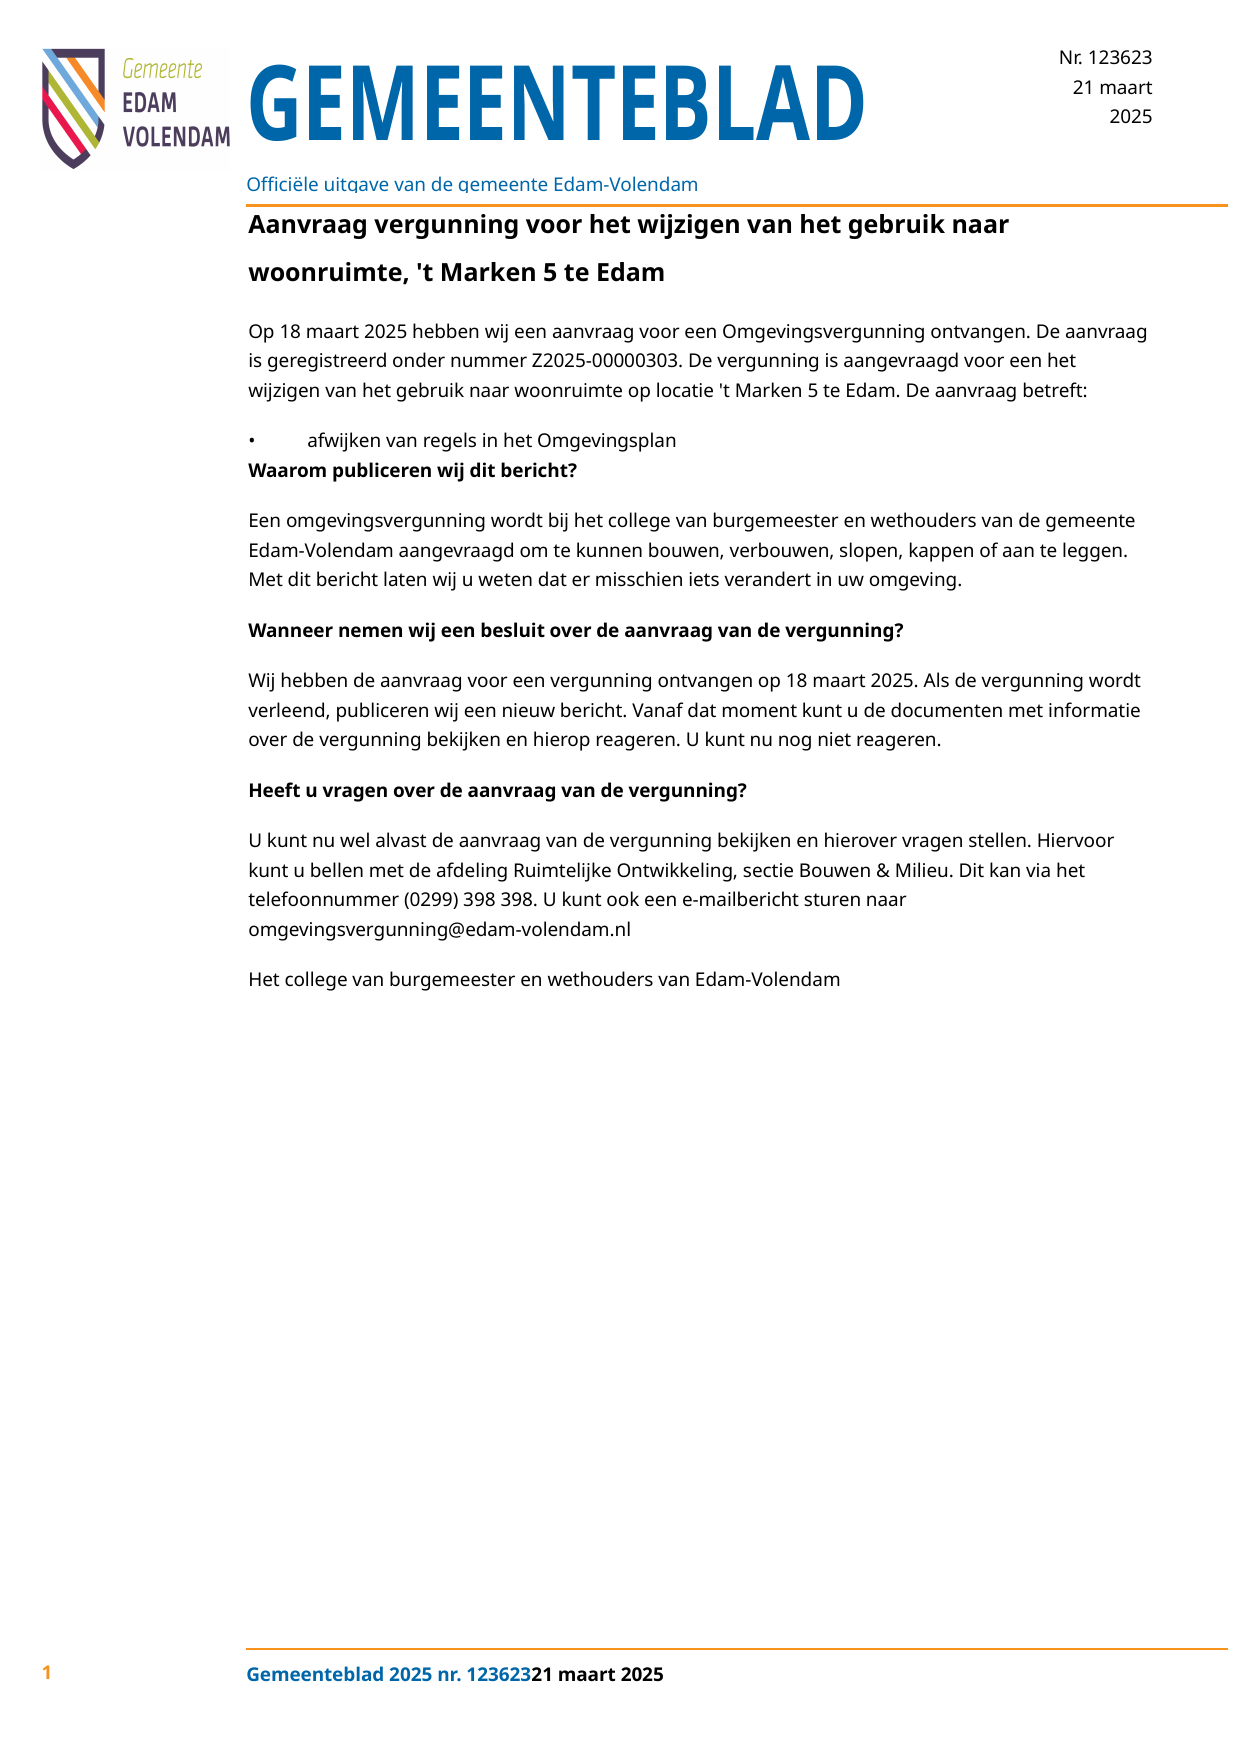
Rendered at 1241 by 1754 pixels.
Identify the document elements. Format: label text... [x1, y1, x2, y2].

text Op 18 maart 2025 hebben wij een aanvraag voor een Omgevingsvergunning ontvangen. De aanvraag is geregistreerd onder nummer Z2025-00000303. De vergunning is aangevraagd voor een het wijzigen van het gebruik naar woonruimte op locatie 't Marken 5 te Edam. De aanvraag betreft: [248, 318, 1152, 403]
list afwijken van regels in het Omgevingsplan [248, 427, 1152, 453]
picture [41, 47, 231, 172]
text Het college van burgemeester en wethouders van Edam-Volendam [248, 967, 1152, 992]
text Aanvraag vergunning voor het wijzigen van het gebruik naar woonruimte, 't Marken 5 te Edam [248, 207, 1152, 288]
text Waarom publiceren wij dit bericht? [248, 457, 1152, 483]
text Wij hebben de aanvraag voor een vergunning ontvangen op 18 maart 2025. Als de vergunning wordt verleend, publiceren wij een nieuw bericht. Vanaf dat moment kunt u de documenten met informatie over de vergunning bekijken en hierop reageren. U kunt nu nog niet reageren. [248, 667, 1152, 752]
text Heeft u vragen over de aanvraag van de vergunning? [248, 777, 1152, 803]
text U kunt nu wel alvast de aanvraag van de vergunning bekijken en hierover vragen stellen. Hiervoor kunt u bellen met de afdeling Ruimtelijke Ontwikkeling, sectie Bouwen & Milieu. Dit kan via het telefoonnummer (0299) 398 398. U kunt ook een e-mailbericht sturen naar omgevingsvergunning@edam-volendam.nl [248, 827, 1152, 942]
text Een omgevingsvergunning wordt bij het college van burgemeester en wethouders van de gemeente Edam-Volendam aangevraagd om te kunnen bouwen, verbouwen, slopen, kappen of aan te leggen. Met dit bericht laten wij u weten dat er misschien iets verandert in uw omgeving. [248, 507, 1152, 592]
text Wanneer nemen wij een besluit over de aanvraag van de vergunning? [248, 617, 1152, 643]
